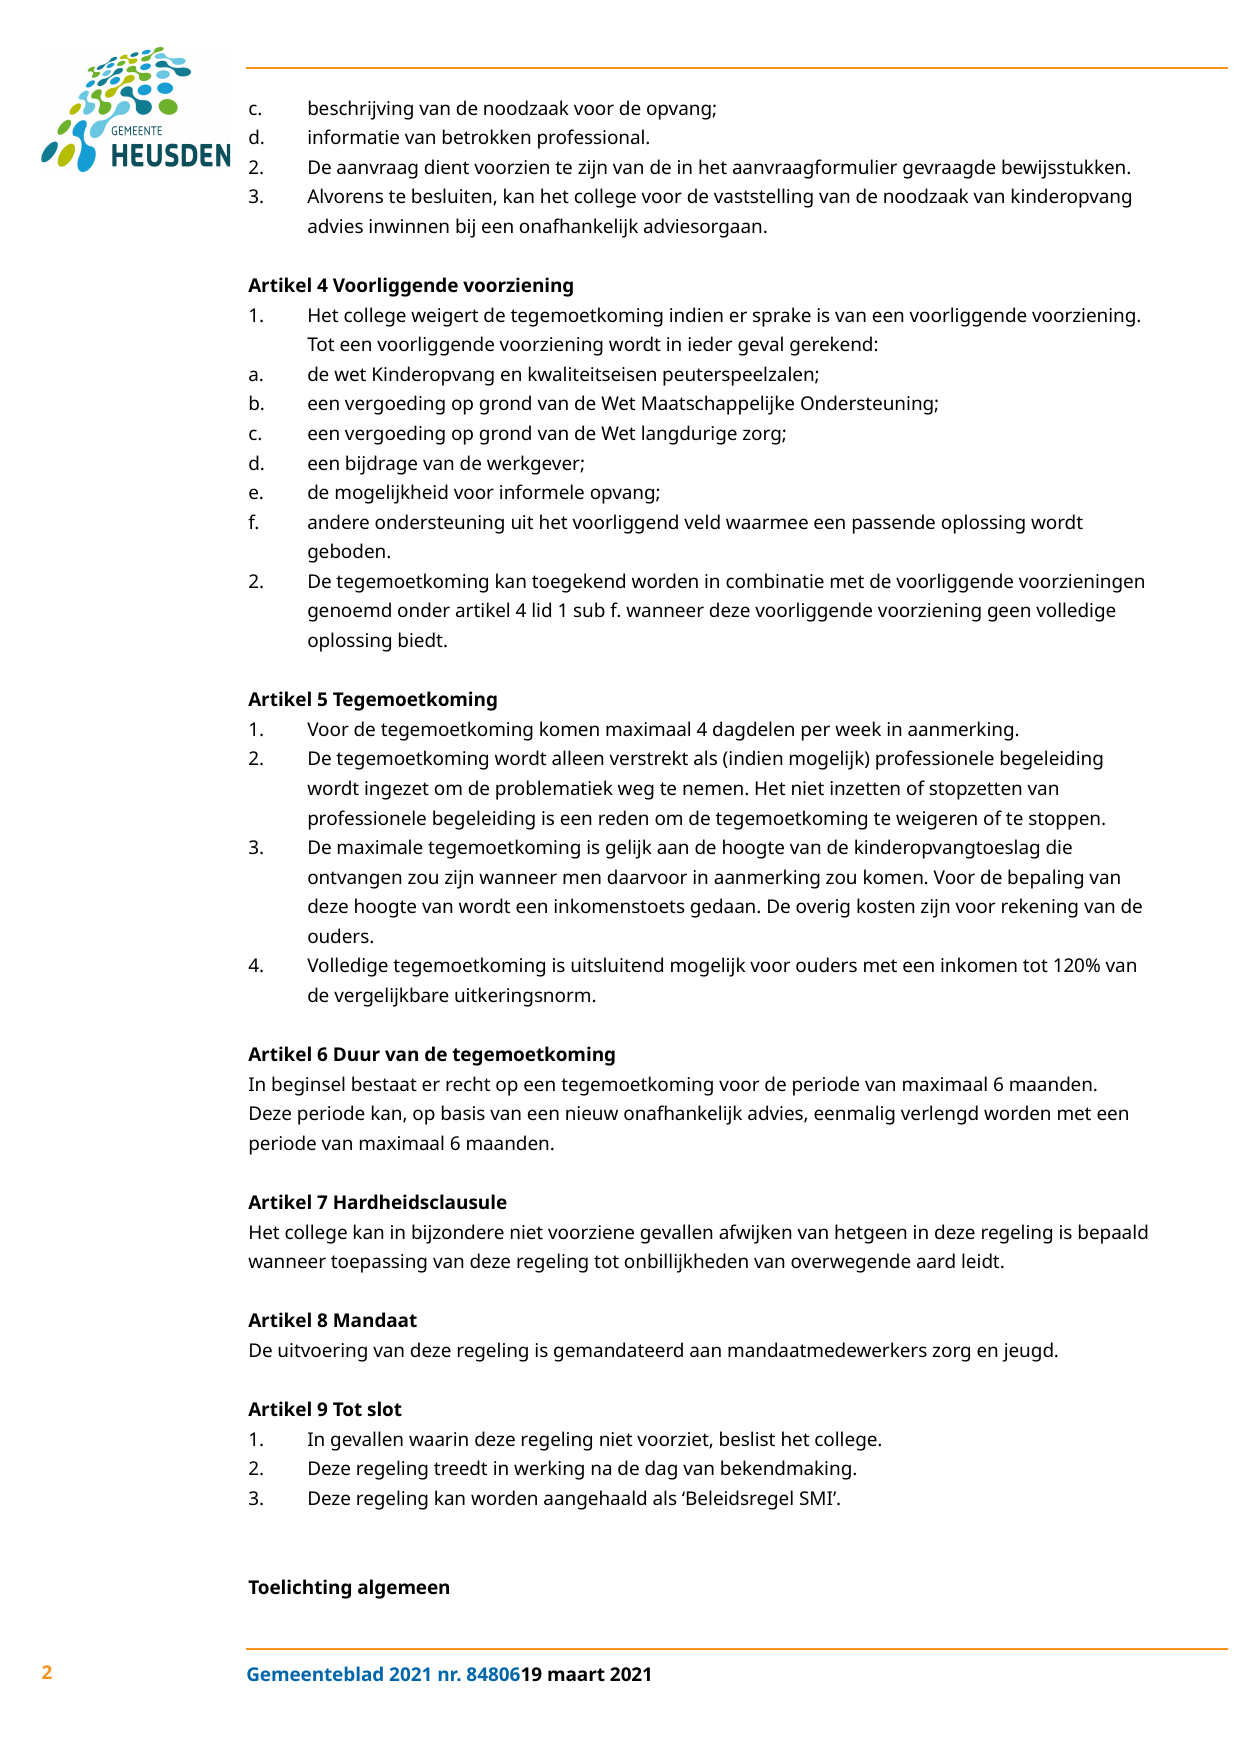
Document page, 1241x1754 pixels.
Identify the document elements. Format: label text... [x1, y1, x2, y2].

text Artikel 4 Voorliggende voorziening [248, 272, 1152, 298]
list beschrijving van de noodzaak voor de opvang; [248, 95, 1152, 121]
list Deze regeling treedt in werking na de dag van bekendmaking. [248, 1456, 1152, 1481]
list informatie van betrokken professional. [248, 124, 1152, 150]
text De uitvoering van deze regeling is gemandateerd aan mandaatmedewerkers zorg en jeugd. [248, 1337, 1152, 1363]
list Deze regeling kan worden aangehaald als ‘Beleidsregel SMI’. [248, 1485, 1152, 1511]
list Voor de tegemoetkoming komen maximaal 4 dagdelen per week in aanmerking. [248, 716, 1152, 742]
list De maximale tegemoetkoming is gelijk aan de hoogte van de kinderopvangtoeslag die ontvangen zou zijn wanneer men daarvoor in aanmerking zou komen. Voor de bepaling van deze hoogte van wordt een inkomenstoets gedaan. De overig kosten zijn voor rekening van de ouders. [248, 834, 1152, 949]
list de wet Kinderopvang en kwaliteitseisen peuterspeelzalen; [248, 361, 1152, 387]
text Deze periode kan, op basis van een nieuw onafhankelijk advies, eenmalig verlengd worden met een [248, 1101, 1152, 1126]
text Artikel 7 Hardheidsclausule [248, 1189, 1152, 1215]
text periode van maximaal 6 maanden. [248, 1130, 1152, 1156]
list de mogelijkheid voor informele opvang; [248, 479, 1152, 505]
text Artikel 8 Mandaat [248, 1308, 1152, 1333]
text Artikel 5 Tegemoetkoming [248, 686, 1152, 712]
list Het college weigert de tegemoetkoming indien er sprake is van een voorliggende voorziening. Tot een voorliggende voorziening wordt in ieder geval gerekend: [248, 302, 1152, 357]
picture [41, 47, 231, 172]
list andere ondersteuning uit het voorliggend veld waarmee een passende oplossing wordt geboden. [248, 509, 1152, 564]
list De tegemoetkoming wordt alleen verstrekt als (indien mogelijk) professionele begeleiding wordt ingezet om de problematiek weg te nemen. Het niet inzetten of stopzetten van professionele begeleiding is een reden om de tegemoetkoming te weigeren of te stoppen. [248, 746, 1152, 831]
text Artikel 6 Duur van de tegemoetkoming [248, 1041, 1152, 1067]
list In gevallen waarin deze regeling niet voorziet, beslist het college. [248, 1426, 1152, 1452]
list De tegemoetkoming kan toegekend worden in combinatie met de voorliggende voorzieningen genoemd onder artikel 4 lid 1 sub f. wanneer deze voorliggende voorziening geen volledige oplossing biedt. [248, 568, 1152, 653]
text Het college kan in bijzondere niet voorziene gevallen afwijken van hetgeen in deze regeling is bepaald wanneer toepassing van deze regeling tot onbillijkheden van overwegende aard leidt. [248, 1219, 1152, 1274]
text Artikel 9 Tot slot [248, 1396, 1152, 1422]
list een bijdrage van de werkgever; [248, 450, 1152, 476]
list een vergoeding op grond van de Wet Maatschappelijke Ondersteuning; [248, 391, 1152, 416]
text In beginsel bestaat er recht op een tegemoetkoming voor de periode van maximaal 6 maanden. [248, 1071, 1152, 1097]
list Alvorens te besluiten, kan het college voor de vaststelling van de noodzaak van kinderopvang advies inwinnen bij een onafhankelijk adviesorgaan. [248, 183, 1152, 239]
list De aanvraag dient voorzien te zijn van de in het aanvraagformulier gevraagde bewijsstukken. [248, 154, 1152, 180]
list Volledige tegemoetkoming is uitsluitend mogelijk voor ouders met een inkomen tot 120% van de vergelijkbare uitkeringsnorm. [248, 953, 1152, 1008]
list een vergoeding op grond van de Wet langdurige zorg; [248, 420, 1152, 446]
text Toelichting algemeen [248, 1574, 1152, 1600]
